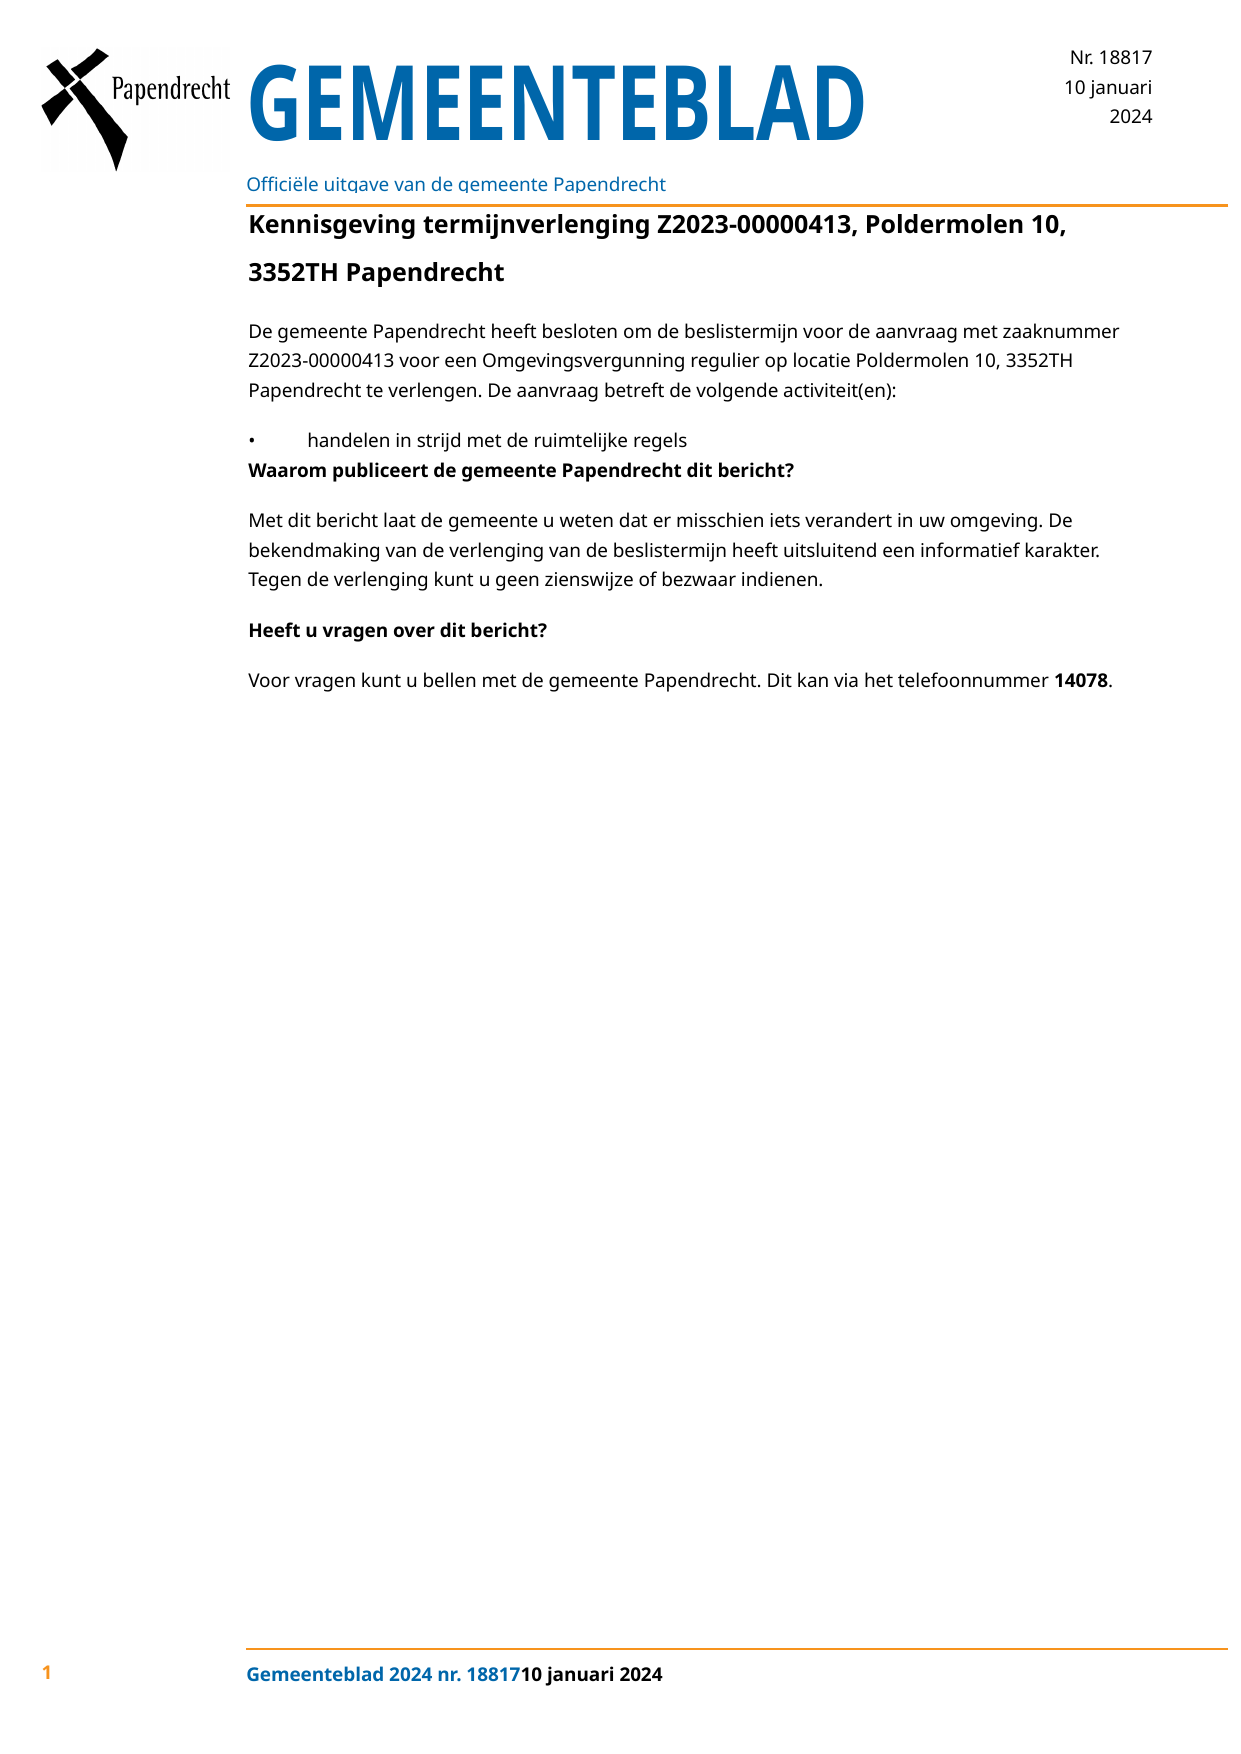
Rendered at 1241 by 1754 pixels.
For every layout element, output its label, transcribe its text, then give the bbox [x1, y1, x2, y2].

text Heeft u vragen over dit bericht? [248, 617, 1152, 643]
text Met dit bericht laat de gemeente u weten dat er misschien iets verandert in uw omgeving. De bekendmaking van de verlenging van de beslistermijn heeft uitsluitend een informatief karakter. Tegen de verlenging kunt u geen zienswijze of bezwaar indienen. [248, 507, 1152, 592]
text Kennisgeving termijnverlenging Z2023-00000413, Poldermolen 10, 3352TH Papendrecht [248, 207, 1152, 288]
text De gemeente Papendrecht heeft besloten om de beslistermijn voor de aanvraag met zaaknummer Z2023-00000413 voor een Omgevingsvergunning regulier op locatie Poldermolen 10, 3352TH Papendrecht te verlengen. De aanvraag betreft de volgende activiteit(en): [248, 318, 1152, 403]
picture [41, 47, 231, 172]
text Voor vragen kunt u bellen met de gemeente Papendrecht. Dit kan via het telefoonnummer 14078. [248, 667, 1152, 693]
list handelen in strijd met de ruimtelijke regels [248, 427, 1152, 453]
text Waarom publiceert de gemeente Papendrecht dit bericht? [248, 457, 1152, 483]
